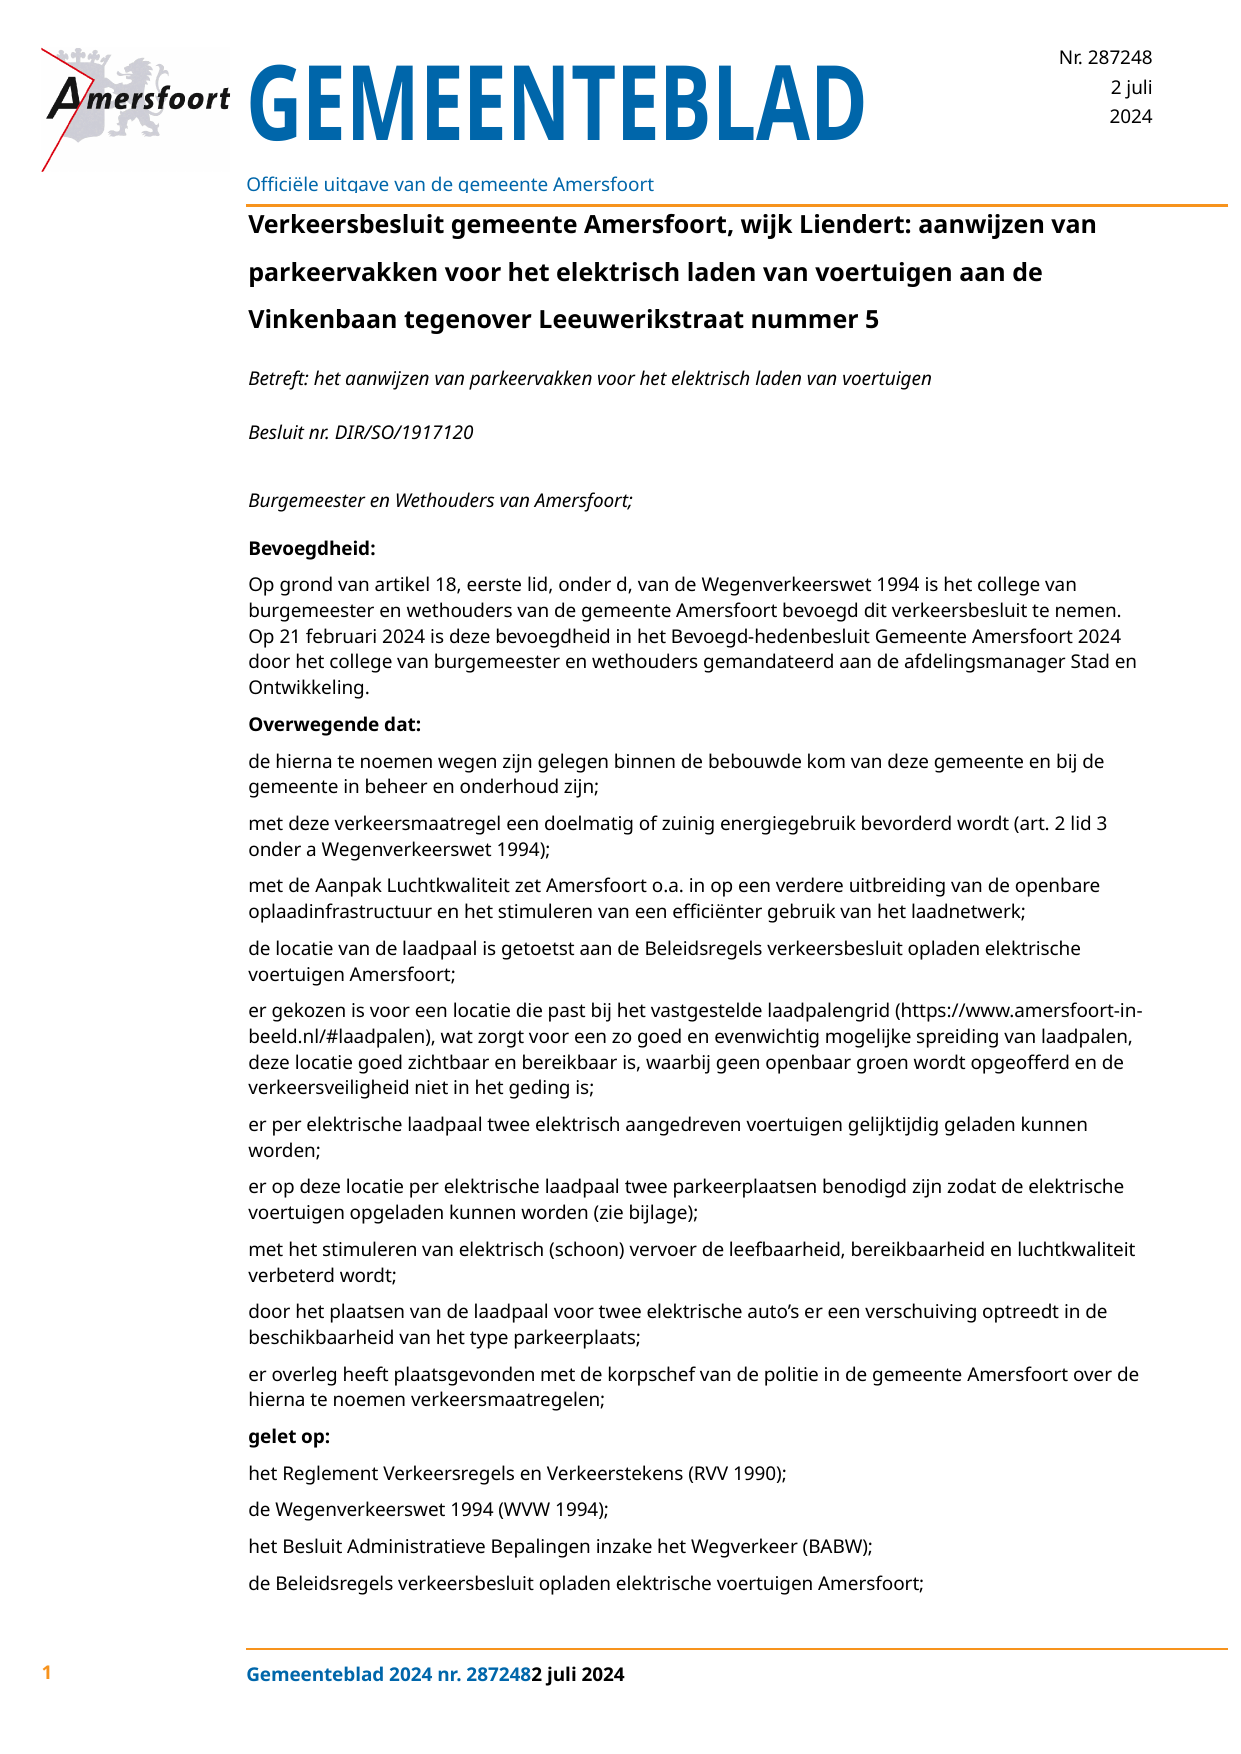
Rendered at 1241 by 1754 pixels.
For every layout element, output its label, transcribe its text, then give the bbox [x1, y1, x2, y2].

text met de Aanpak Luchtkwaliteit zet Amersfoort o.a. in op een verdere uitbreiding van de openbare oplaadinfrastructuur en het stimuleren van een efficiënter gebruik van het laadnetwerk; [248, 873, 1152, 924]
text er op deze locatie per elektrische laadpaal twee parkeerplaatsen benodigd zijn zodat de elektrische voertuigen opgeladen kunnen worden (zie bijlage); [248, 1174, 1152, 1225]
text de Wegenverkeerswet 1994 (WVW 1994); [248, 1497, 1152, 1522]
text Besluit nr. DIR/SO/1917120 [248, 419, 1152, 445]
text Betreft: het aanwijzen van parkeervakken voor het elektrisch laden van voertuigen [248, 366, 1152, 391]
text het Reglement Verkeersregels en Verkeerstekens (RVV 1990); [248, 1460, 1152, 1486]
text het Besluit Administratieve Bepalingen inzake het Wegverkeer (BABW); [248, 1533, 1152, 1559]
text er per elektrische laadpaal twee elektrisch aangedreven voertuigen gelijktijdig geladen kunnen worden; [248, 1111, 1152, 1163]
text Bevoegdheid: [248, 535, 1152, 561]
text Burgemeester en Wethouders van Amersfoort; [248, 487, 1152, 513]
text door het plaatsen van de laadpaal voor twee elektrische auto’s er een verschuiving optreedt in de beschikbaarheid van het type parkeerplaats; [248, 1298, 1152, 1350]
text de locatie van de laadpaal is getoetst aan de Beleidsregels verkeersbesluit opladen elektrische voertuigen Amersfoort; [248, 935, 1152, 986]
text er overleg heeft plaatsgevonden met de korpschef van de politie in de gemeente Amersfoort over de hierna te noemen verkeersmaatregelen; [248, 1361, 1152, 1412]
picture [41, 47, 231, 172]
text Op grond van artikel 18, eerste lid, onder d, van de Wegenverkeerswet 1994 is het college van burgemeester en wethouders van de gemeente Amersfoort bevoegd dit verkeersbesluit te nemen. Op 21 februari 2024 is deze bevoegdheid in het Bevoegd-hedenbesluit Gemeente Amersfoort 2024 door het college van burgemeester en wethouders gemandateerd aan de afdelingsmanager Stad en Ontwikkeling. [248, 572, 1152, 700]
text met deze verkeersmaatregel een doelmatig of zuinig energiegebruik bevorderd wordt (art. 2 lid 3 onder a Wegenverkeerswet 1994); [248, 810, 1152, 862]
text Overwegende dat: [248, 711, 1152, 737]
text met het stimuleren van elektrisch (schoon) vervoer de leefbaarheid, bereikbaarheid en luchtkwaliteit verbeterd wordt; [248, 1236, 1152, 1287]
text gelet op: [248, 1423, 1152, 1449]
text de hierna te noemen wegen zijn gelegen binnen de bebouwde kom van deze gemeente en bij de gemeente in beheer en onderhoud zijn; [248, 748, 1152, 799]
text er gekozen is voor een locatie die past bij het vastgestelde laadpalengrid (https://www.amersfoort-in-beeld.nl/#laadpalen), wat zorgt voor een zo goed en evenwichtig mogelijke spreiding van laadpalen, deze locatie goed zichtbaar en bereikbaar is, waarbij geen openbaar groen wordt opgeofferd en de verkeersveiligheid niet in het geding is; [248, 997, 1152, 1100]
text Verkeersbesluit gemeente Amersfoort, wijk Liendert: aanwijzen van parkeervakken voor het elektrisch laden van voertuigen aan de Vinkenbaan tegenover Leeuwerikstraat nummer 5 [248, 207, 1152, 336]
text de Beleidsregels verkeersbesluit opladen elektrische voertuigen Amersfoort; [248, 1570, 1152, 1596]
